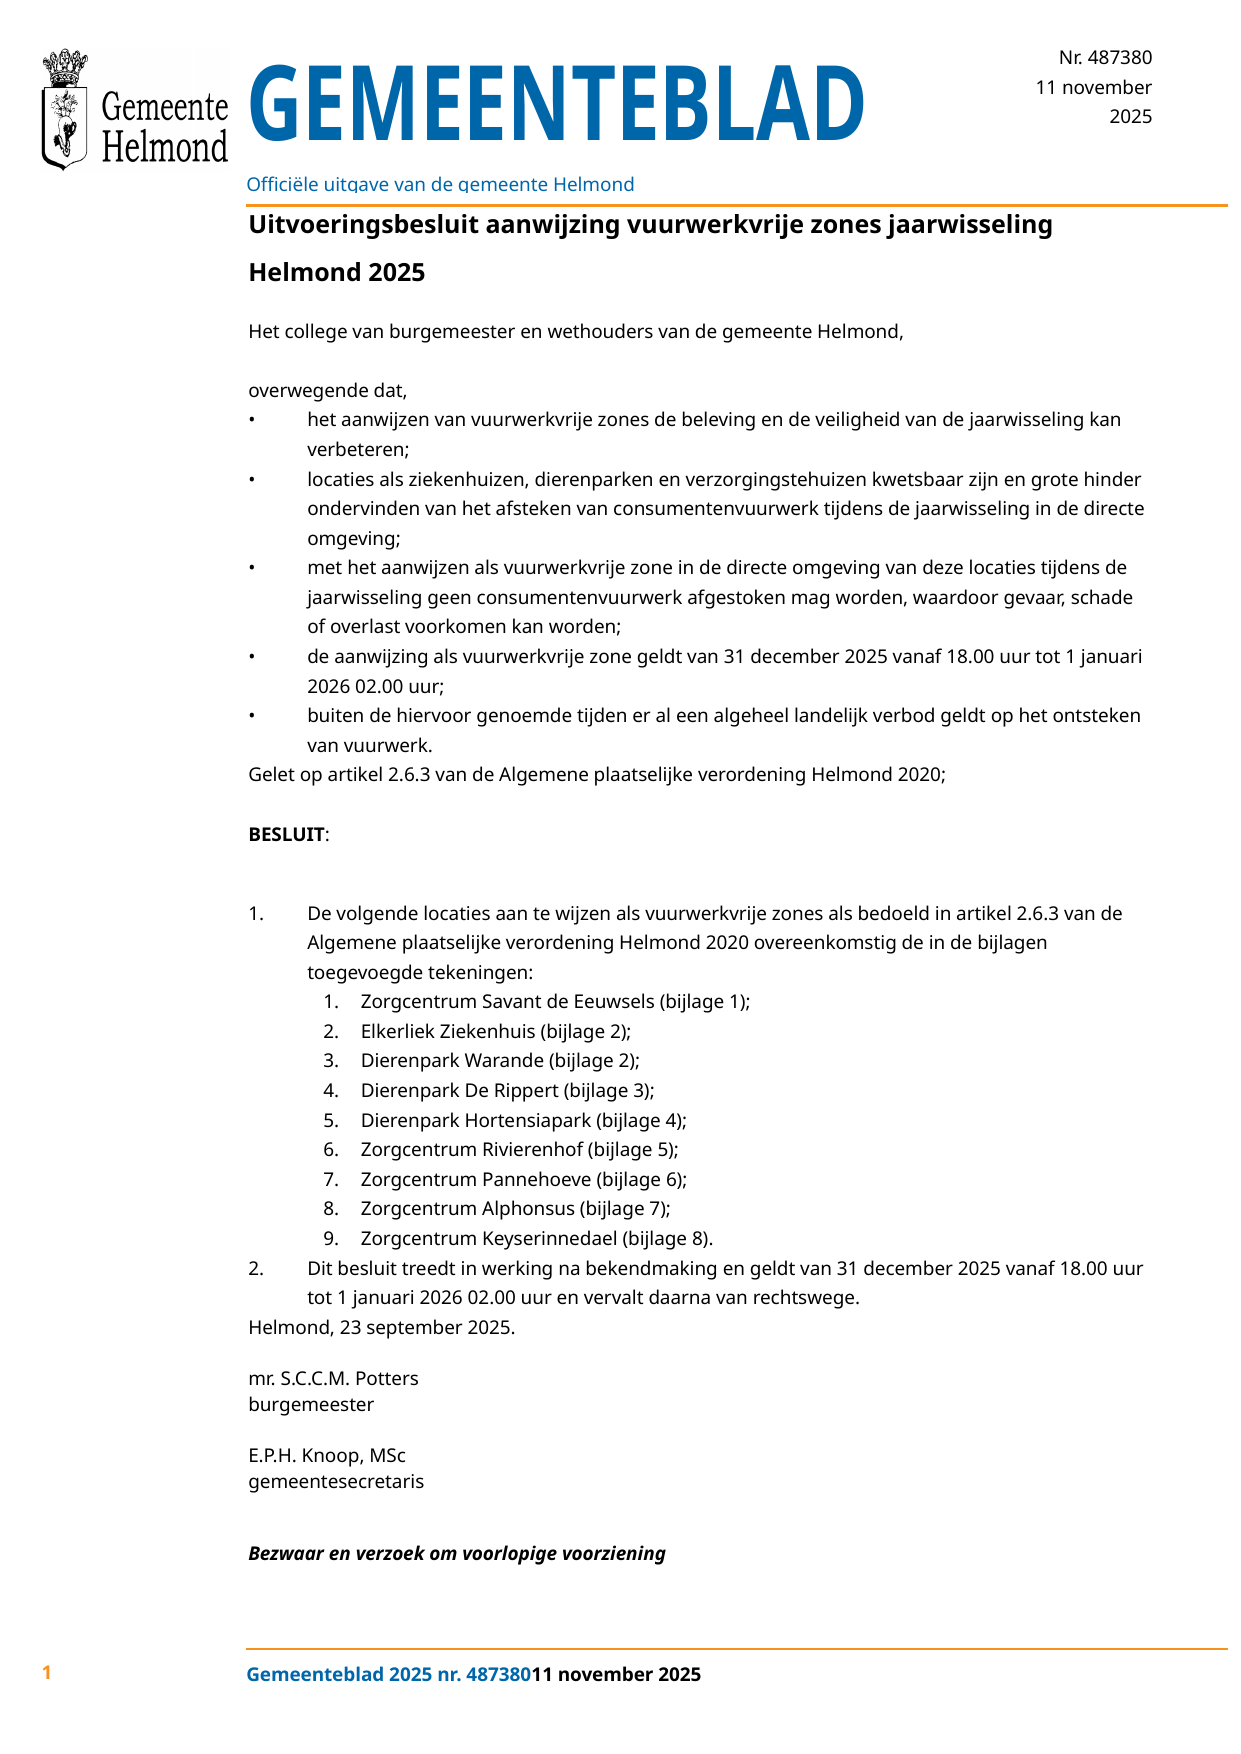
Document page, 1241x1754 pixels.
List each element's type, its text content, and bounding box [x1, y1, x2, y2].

list Dierenpark Hortensiapark (bijlage 4); [323, 1107, 1152, 1132]
list Zorgcentrum Keyserinnedael (bijlage 8). [323, 1225, 1152, 1251]
list Zorgcentrum Alphonsus (bijlage 7); [323, 1196, 1152, 1221]
list Dit besluit treedt in werking na bekendmaking en geldt van 31 december 2025 vanaf 18.00 uur tot 1 januari 2026 02.00 uur en vervalt daarna van rechtswege. [248, 1255, 1152, 1310]
list De volgende locaties aan te wijzen als vuurwerkvrije zones als bedoeld in artikel 2.6.3 van de Algemene plaatselijke verordening Helmond 2020 overeenkomstig de in de bijlagen toegevoegde tekeningen: [248, 900, 1152, 984]
list Zorgcentrum Savant de Eeuwsels (bijlage 1); [323, 988, 1152, 1014]
list Elkerliek Ziekenhuis (bijlage 2); [323, 1018, 1152, 1044]
text burgemeester [248, 1391, 1152, 1417]
text Bezwaar en verzoek om voorlopige voorziening [248, 1541, 1152, 1566]
list buiten de hiervoor genoemde tijden er al een algeheel landelijk verbod geldt op het ontsteken van vuurwerk. [248, 702, 1152, 758]
picture [41, 47, 231, 172]
text Gelet op artikel 2.6.3 van de Algemene plaatselijke verordening Helmond 2020; [248, 762, 1152, 787]
text gemeentesecretaris [248, 1468, 1152, 1494]
text Uitvoeringsbesluit aanwijzing vuurwerkvrije zones jaarwisseling Helmond 2025 [248, 207, 1152, 288]
list Dierenpark De Rippert (bijlage 3); [323, 1077, 1152, 1103]
list Zorgcentrum Pannehoeve (bijlage 6); [323, 1166, 1152, 1192]
text Helmond, 23 september 2025. [248, 1314, 1152, 1339]
list met het aanwijzen als vuurwerkvrije zone in de directe omgeving van deze locaties tijdens de jaarwisseling geen consumentenvuurwerk afgestoken mag worden, waardoor gevaar, schade of overlast voorkomen kan worden; [248, 554, 1152, 639]
text E.P.H. Knoop, MSc [248, 1442, 1152, 1468]
list de aanwijzing als vuurwerkvrije zone geldt van 31 december 2025 vanaf 18.00 uur tot 1 januari 2026 02.00 uur; [248, 643, 1152, 699]
list locaties als ziekenhuizen, dierenparken en verzorgingstehuizen kwetsbaar zijn en grote hinder ondervinden van het afsteken van consumentenvuurwerk tijdens de jaarwisseling in de directe omgeving; [248, 466, 1152, 551]
list het aanwijzen van vuurwerkvrije zones de beleving en de veiligheid van de jaarwisseling kan verbeteren; [248, 407, 1152, 462]
text mr. S.C.C.M. Potters [248, 1365, 1152, 1391]
text BESLUIT: [248, 821, 1152, 847]
list Dierenpark Warande (bijlage 2); [323, 1048, 1152, 1073]
list Zorgcentrum Rivierenhof (bijlage 5); [323, 1136, 1152, 1162]
text overwegende dat, [248, 377, 1152, 403]
text Het college van burgemeester en wethouders van de gemeente Helmond, [248, 318, 1152, 344]
